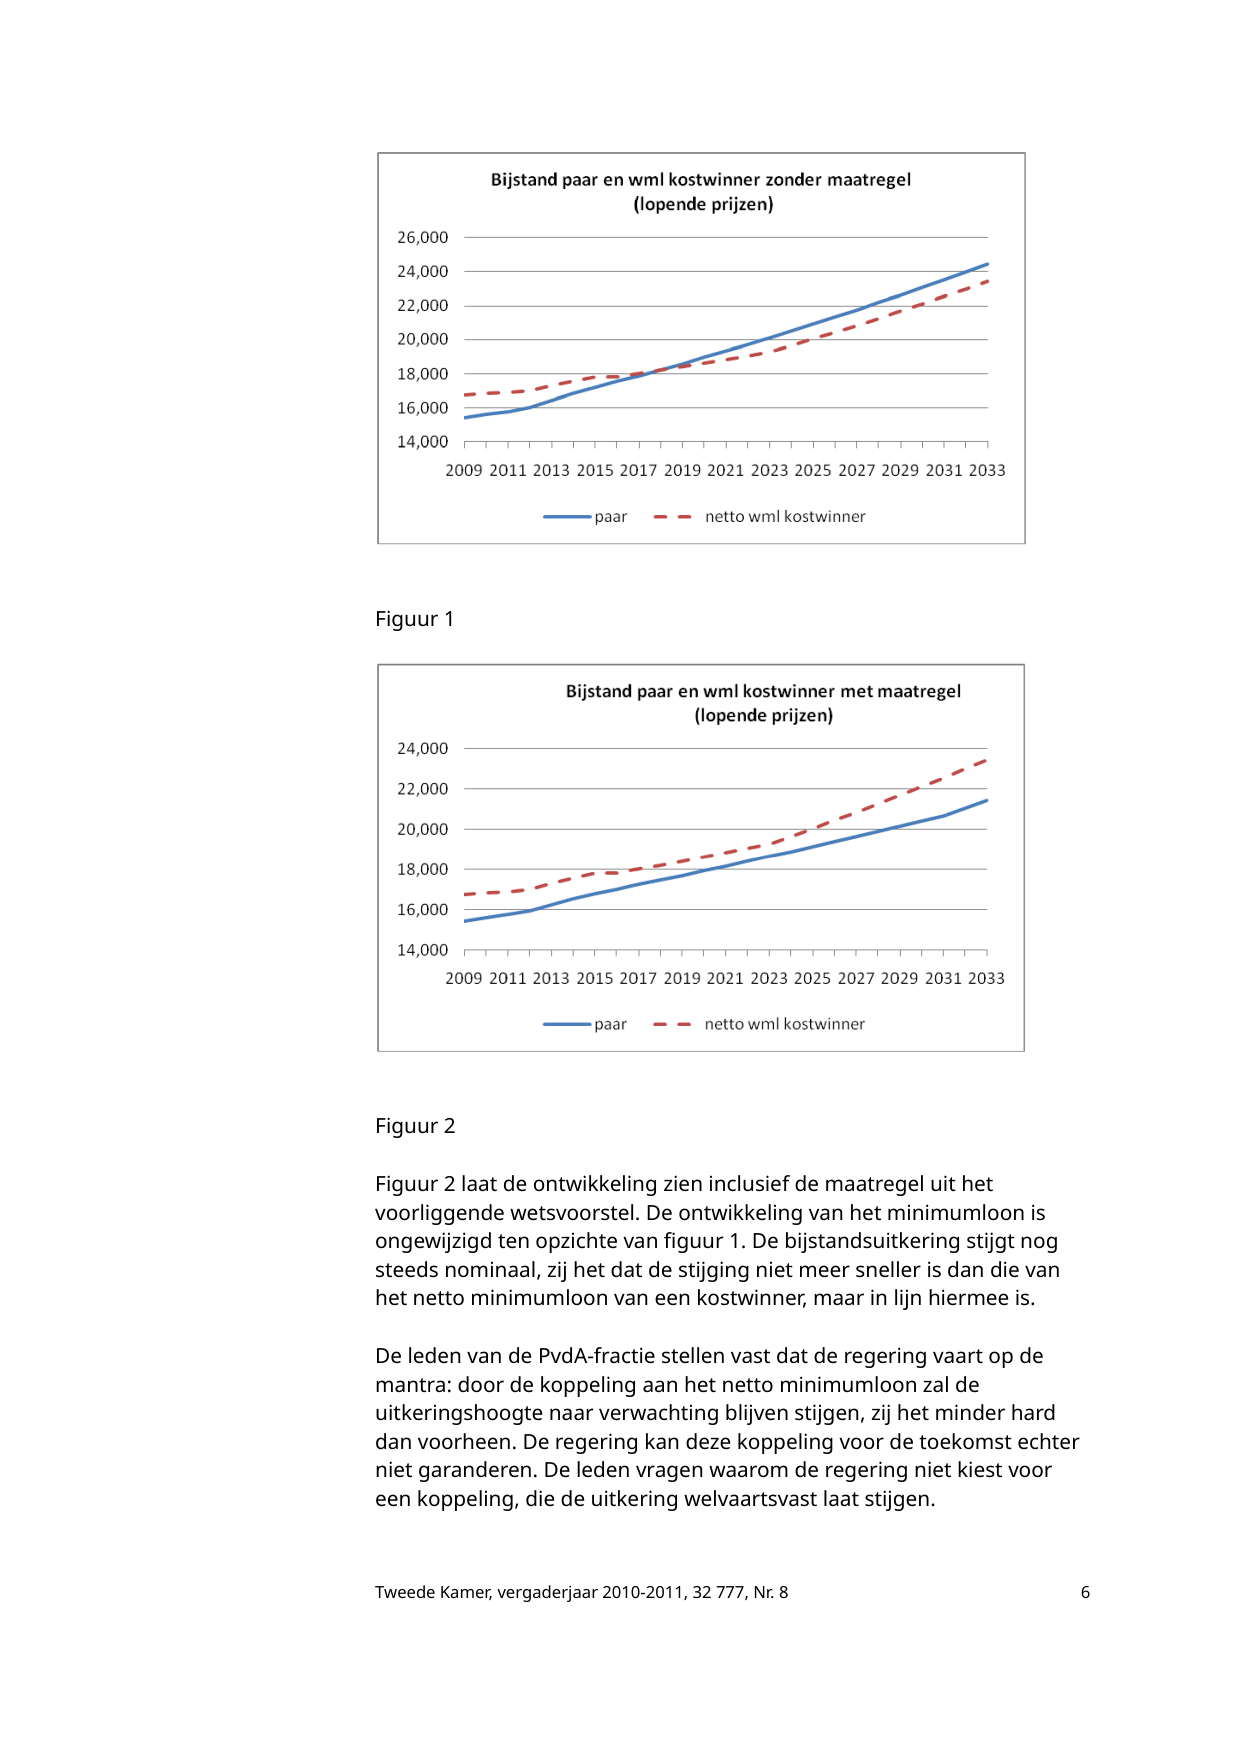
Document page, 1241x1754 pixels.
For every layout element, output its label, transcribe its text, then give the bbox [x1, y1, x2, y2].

text Figuur 1 [375, 604, 1090, 633]
text Figuur 2 [375, 1111, 1090, 1139]
text Figuur 2 laat de ontwikkeling zien inclusief de maatregel uit het voorliggende wetsvoorstel. De ontwikkeling van het minimumloon is ongewijzigd ten opzichte van figuur 1. De bijstandsuitkering stijgt nog steeds nominaal, zij het dat de stijging niet meer sneller is dan die van het netto minimumloon van een kostwinner, maar in lijn hiermee is. [375, 1169, 1090, 1312]
picture [375, 662, 1027, 1053]
text De leden van de PvdA-fractie stellen vast dat de regering vaart op de mantra: door de koppeling aan het netto minimumloon zal de uitkeringshoogte naar verwachting blijven stijgen, zij het minder hard dan voorheen. De regering kan deze koppeling voor de toekomst echter niet garanderen. De leden vragen waarom de regering niet kiest voor een koppeling, die de uitkering welvaartsvast laat stijgen. [375, 1342, 1090, 1512]
picture [375, 150, 1027, 546]
